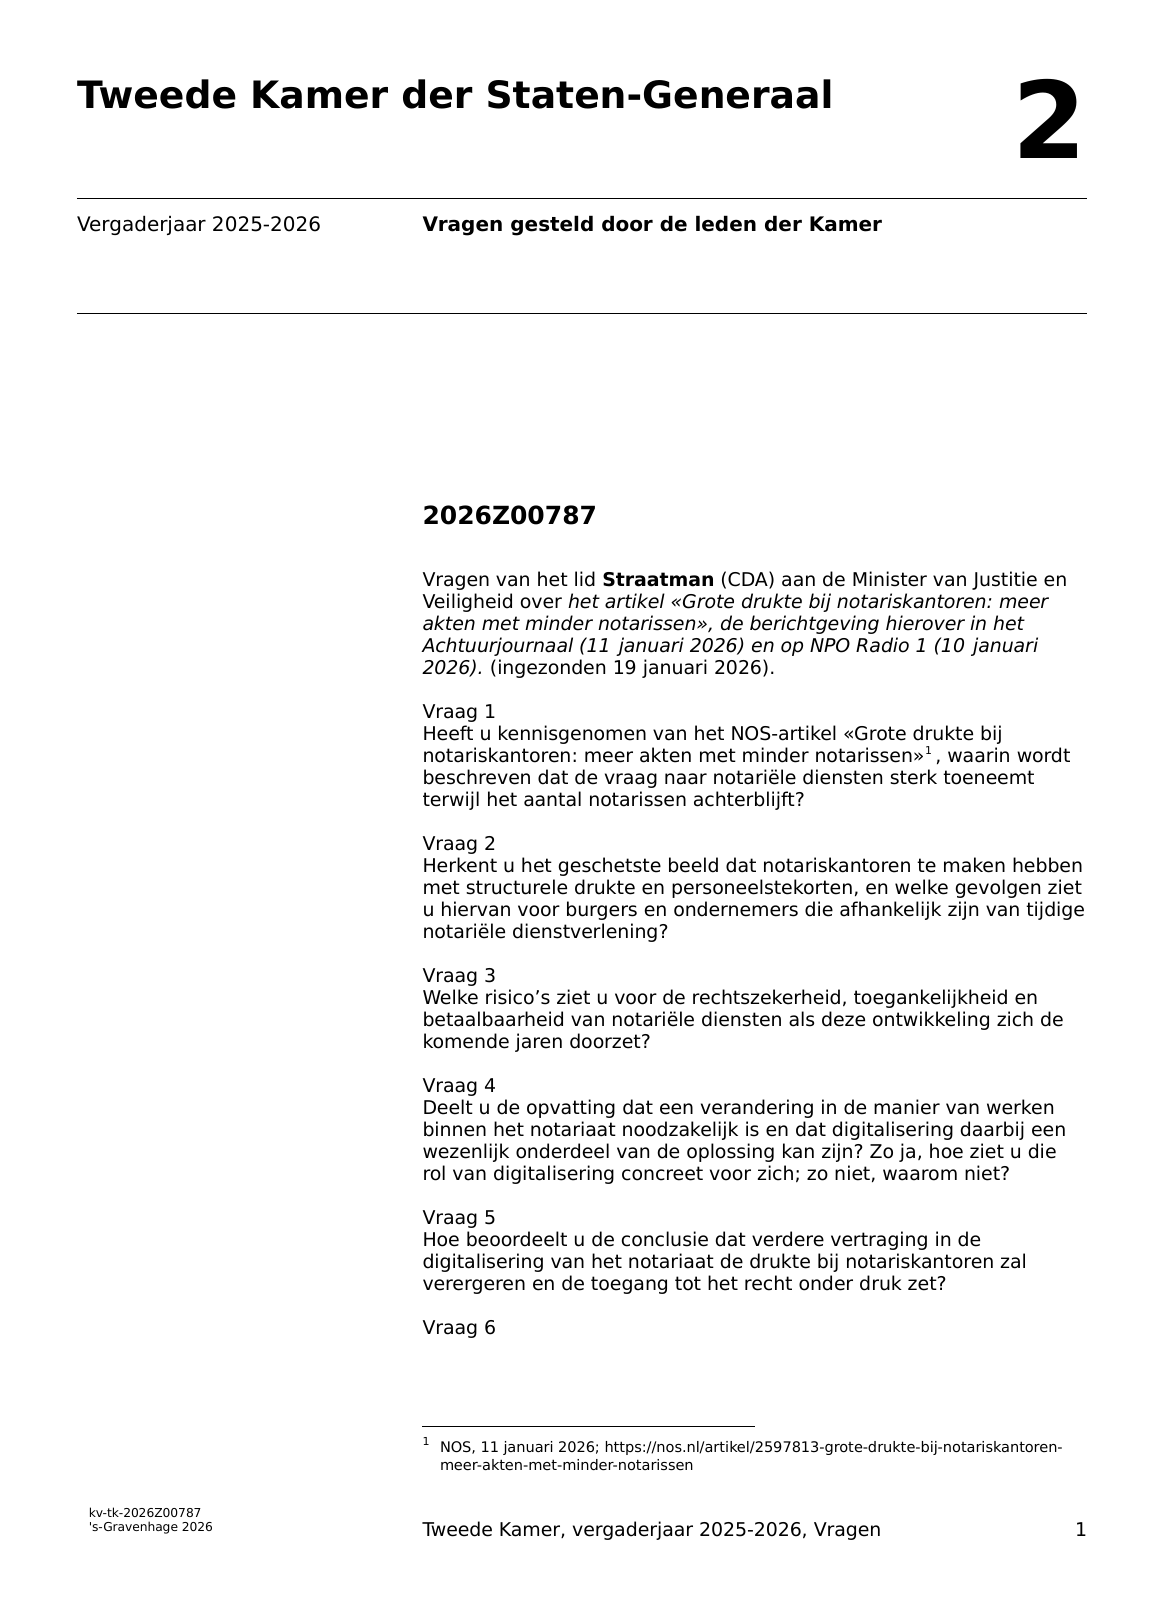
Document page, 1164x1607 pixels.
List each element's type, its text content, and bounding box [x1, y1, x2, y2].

text Deelt u de opvatting dat een verandering in de manier van werken binnen het notariaat noodzakelijk is en dat digitalisering daarbij een wezenlijk onderdeel van de oplossing kan zijn? Zo ja, hoe ziet u die rol van digitalisering concreet voor zich; zo niet, waarom niet? [422, 1097, 1087, 1185]
table_header 2 [886, 59, 1087, 198]
table_header Tweede Kamer der Staten-Generaal [77, 59, 886, 198]
text Vraag 4 [422, 1075, 1087, 1097]
table_cell Vragen gesteld door de leden der Kamer [422, 199, 1087, 313]
text Vragen van het lid Straatman (CDA) aan de Minister van Justitie en Veiligheid over het artikel «Grote drukte bij notariskantoren: meer akten met minder notarissen», de berichtgeving hierover in het Achtuurjournaal (11 januari 2026) en op NPO Radio 1 (10 januari 2026). (ingezonden 19 januari 2026). [422, 569, 1087, 679]
text Herkent u het geschetste beeld dat notariskantoren te maken hebben met structurele drukte en personeelstekorten, en welke gevolgen ziet u hiervan voor burgers en ondernemers die afhankelijk zijn van tijdige notariële dienstverlening? [422, 855, 1087, 943]
text Hoe beoordeelt u de conclusie dat verdere vertraging in de digitalisering van het notariaat de drukte bij notariskantoren zal verergeren en de toegang tot het recht onder druk zet? [422, 1229, 1087, 1295]
table_cell Vergaderjaar 2025-2026 [77, 199, 422, 313]
text Vraag 3 [422, 965, 1087, 987]
text Vraag 1 [422, 701, 1087, 723]
text kv-tk-2026Z00787 [88, 1506, 323, 1520]
text 's-Gravenhage 2026 [88, 1520, 323, 1534]
text Vraag 5 [422, 1207, 1087, 1229]
text NOS, 11 januari 2026; https://nos.nl/artikel/2597813-grote-drukte-bij-notariskantoren-meer-akten-met-minder-notarissen [422, 1435, 1087, 1474]
text Vraag 2 [422, 833, 1087, 855]
text Vraag 6 [422, 1317, 1087, 1339]
text 2026Z00787 [422, 501, 1087, 531]
text Heeft u kennisgenomen van het NOS-artikel «Grote drukte bij notariskantoren: meer akten met minder notarissen», waarin wordt beschreven dat de vraag naar notariële diensten sterk toeneemt terwijl het aantal notarissen achterblijft? [422, 723, 1087, 811]
text Welke risico’s ziet u voor de rechtszekerheid, toegankelijkheid en betaalbaarheid van notariële diensten als deze ontwikkeling zich de komende jaren doorzet? [422, 987, 1087, 1053]
